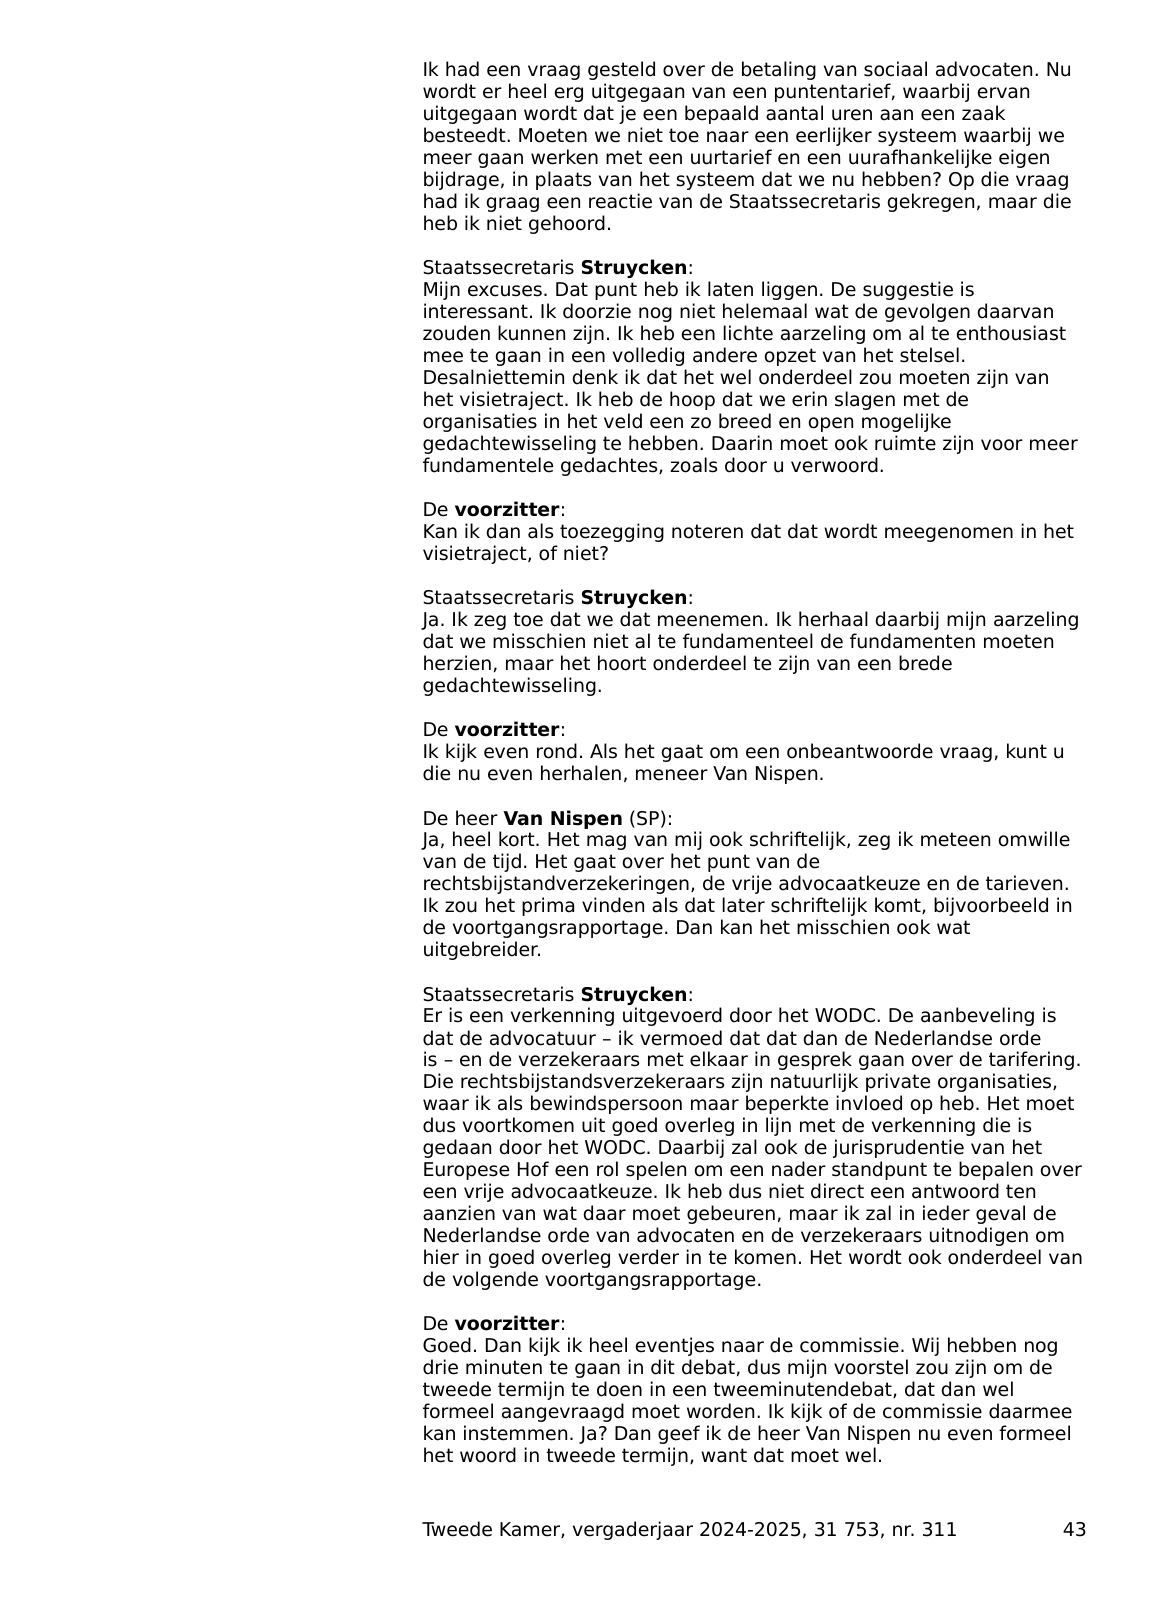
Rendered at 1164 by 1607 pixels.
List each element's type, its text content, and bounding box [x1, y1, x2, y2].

text Mijn excuses. Dat punt heb ik laten liggen. De suggestie is interessant. Ik doorzie nog niet helemaal wat de gevolgen daarvan zouden kunnen zijn. Ik heb een lichte aarzeling om al te enthousiast mee te gaan in een volledig andere opzet van het stelsel. Desalniettemin denk ik dat het wel onderdeel zou moeten zijn van het visietraject. Ik heb de hoop dat we erin slagen met de organisaties in het veld een zo breed en open mogelijke gedachtewisseling te hebben. Daarin moet ook ruimte zijn voor meer fundamentele gedachtes, zoals door u verwoord. [422, 279, 1087, 477]
text Staatssecretaris Struycken: [422, 587, 1087, 609]
text De voorzitter: [422, 499, 1087, 521]
text Ik kijk even rond. Als het gaat om een onbeantwoorde vraag, kunt u die nu even herhalen, meneer Van Nispen. [422, 741, 1087, 785]
text Goed. Dan kijk ik heel eventjes naar de commissie. Wij hebben nog drie minuten te gaan in dit debat, dus mijn voorstel zou zijn om de tweede termijn te doen in een tweeminutendebat, dat dan wel formeel aangevraagd moet worden. Ik kijk of de commissie daarmee kan instemmen. Ja? Dan geef ik de heer Van Nispen nu even formeel het woord in tweede termijn, want dat moet wel. [422, 1335, 1087, 1467]
text Staatssecretaris Struycken: [422, 983, 1087, 1005]
text Ja. Ik zeg toe dat we dat meenemen. Ik herhaal daarbij mijn aarzeling dat we misschien niet al te fundamenteel de fundamenten moeten herzien, maar het hoort onderdeel te zijn van een brede gedachtewisseling. [422, 609, 1087, 697]
text De heer Van Nispen (SP): [422, 807, 1087, 829]
text De voorzitter: [422, 719, 1087, 741]
text Er is een verkenning uitgevoerd door het WODC. De aanbeveling is dat de advocatuur – ik vermoed dat dat dan de Nederlandse orde is – en de verzekeraars met elkaar in gesprek gaan over de tarifering. Die rechtsbijstandsverzekeraars zijn natuurlijk private organisaties, waar ik als bewindspersoon maar beperkte invloed op heb. Het moet dus voortkomen uit goed overleg in lijn met de verkenning die is gedaan door het WODC. Daarbij zal ook de jurisprudentie van het Europese Hof een rol spelen om een nader standpunt te bepalen over een vrije advocaatkeuze. Ik heb dus niet direct een antwoord ten aanzien van wat daar moet gebeuren, maar ik zal in ieder geval de Nederlandse orde van advocaten en de verzekeraars uitnodigen om hier in goed overleg verder in te komen. Het wordt ook onderdeel van de volgende voortgangsrapportage. [422, 1005, 1087, 1291]
text Ik had een vraag gesteld over de betaling van sociaal advocaten. Nu wordt er heel erg uitgegaan van een puntentarief, waarbij ervan uitgegaan wordt dat je een bepaald aantal uren aan een zaak besteedt. Moeten we niet toe naar een eerlijker systeem waarbij we meer gaan werken met een uurtarief en een uurafhankelijke eigen bijdrage, in plaats van het systeem dat we nu hebben? Op die vraag had ik graag een reactie van de Staatssecretaris gekregen, maar die heb ik niet gehoord. [422, 59, 1087, 235]
text De voorzitter: [422, 1313, 1087, 1335]
text Kan ik dan als toezegging noteren dat dat wordt meegenomen in het visietraject, of niet? [422, 521, 1087, 565]
text Ja, heel kort. Het mag van mij ook schriftelijk, zeg ik meteen omwille van de tijd. Het gaat over het punt van de rechtsbijstandverzekeringen, de vrije advocaatkeuze en de tarieven. Ik zou het prima vinden als dat later schriftelijk komt, bijvoorbeeld in de voortgangsrapportage. Dan kan het misschien ook wat uitgebreider. [422, 829, 1087, 961]
text Staatssecretaris Struycken: [422, 257, 1087, 279]
